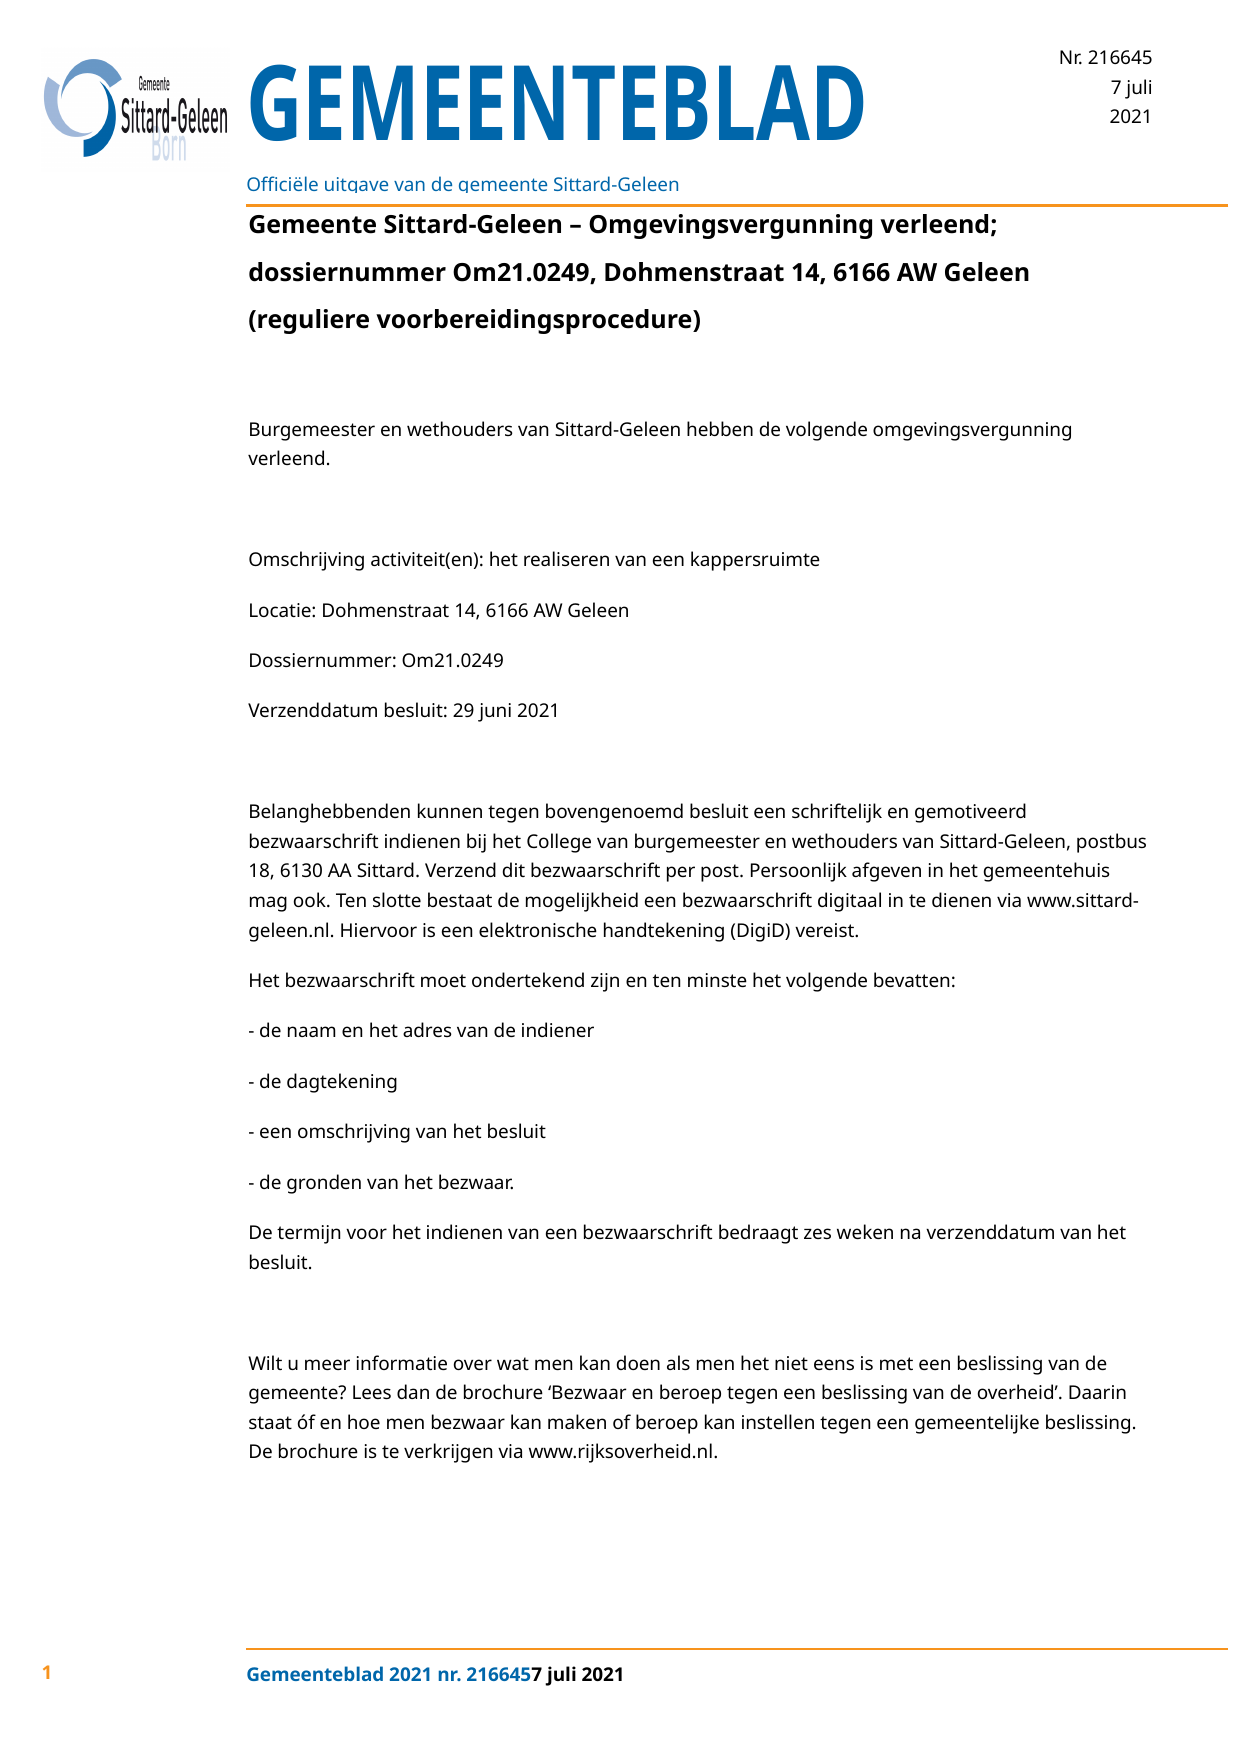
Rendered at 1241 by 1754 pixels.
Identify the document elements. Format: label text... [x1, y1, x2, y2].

text - een omschrijving van het besluit [248, 1118, 1152, 1144]
text - de naam en het adres van de indiener [248, 1018, 1152, 1043]
text Gemeente Sittard-Geleen – Omgevingsvergunning verleend; dossiernummer Om21.0249, Dohmenstraat 14, 6166 AW Geleen (reguliere voorbereidingsprocedure) [248, 207, 1152, 336]
text Burgemeester en wethouders van Sittard-Geleen hebben de volgende omgevingsvergunning verleend. [248, 416, 1152, 471]
text De termijn voor het indienen van een bezwaarschrift bedraagt zes weken na verzenddatum van het besluit. [248, 1219, 1152, 1274]
picture [41, 47, 231, 172]
text Omschrijving activiteit(en): het realiseren van een kappersruimte [248, 546, 1152, 572]
text Het bezwaarschrift moet ondertekend zijn en ten minste het volgende bevatten: [248, 967, 1152, 993]
text Locatie: Dohmenstraat 14, 6166 AW Geleen [248, 597, 1152, 622]
text - de dagtekening [248, 1068, 1152, 1094]
text Verzenddatum besluit: 29 juni 2021 [248, 698, 1152, 723]
text Wilt u meer informatie over wat men kan doen als men het niet eens is met een beslissing van de gemeente? Lees dan de brochure ‘Bezwaar en beroep tegen een beslissing van de overheid’. Daarin staat óf en hoe men bezwaar kan maken of beroep kan instellen tegen een gemeentelijke beslissing. De brochure is te verkrijgen via www.rijksoverheid.nl. [248, 1350, 1152, 1464]
text - de gronden van het bezwaar. [248, 1169, 1152, 1194]
text Belanghebbenden kunnen tegen bovengenoemd besluit een schriftelijk en gemotiveerd bezwaarschrift indienen bij het College van burgemeester en wethouders van Sittard-Geleen, postbus 18, 6130 AA Sittard. Verzend dit bezwaarschrift per post. Persoonlijk afgeven in het gemeentehuis mag ook. Ten slotte bestaat de mogelijkheid een bezwaarschrift digitaal in te dienen via www.sittard-geleen.nl. Hiervoor is een elektronische handtekening (DigiD) vereist. [248, 798, 1152, 942]
text Dossiernummer: Om21.0249 [248, 647, 1152, 673]
